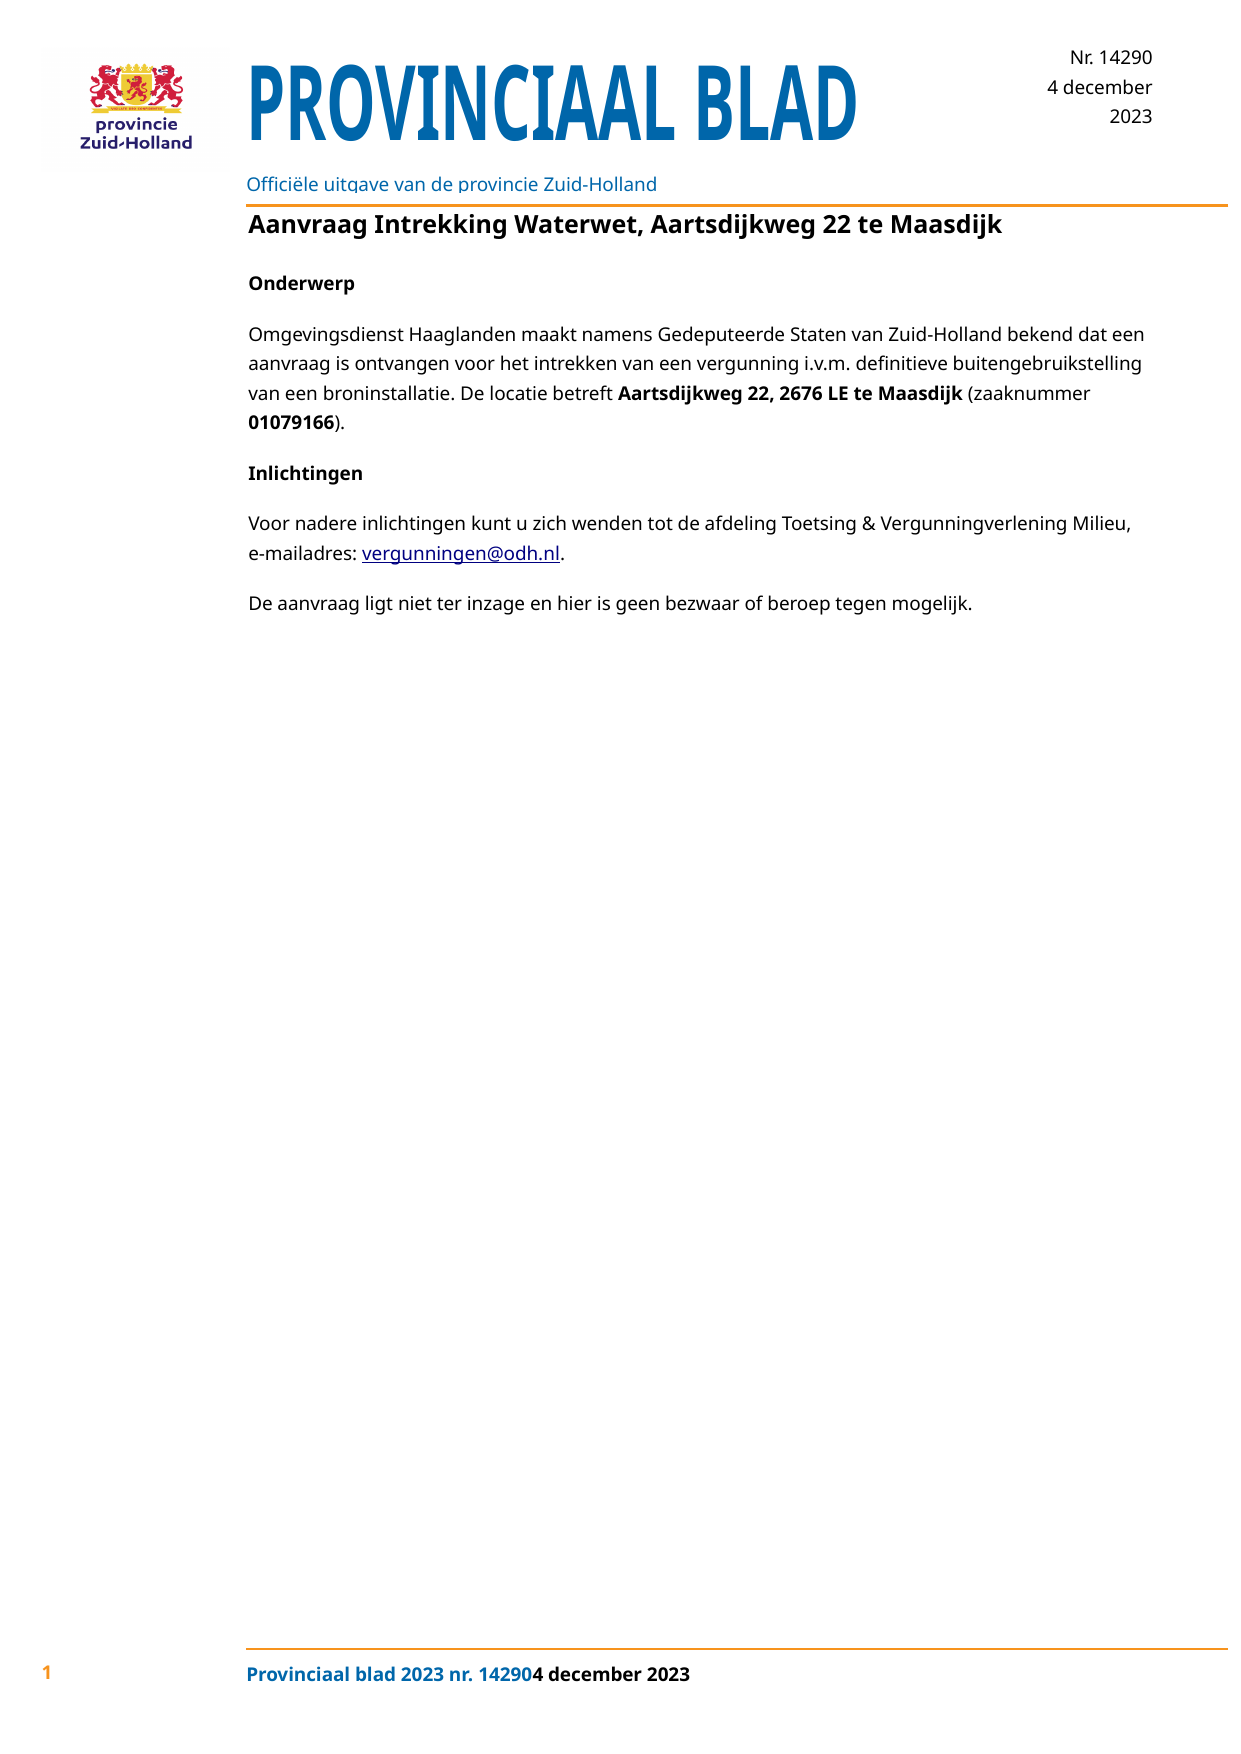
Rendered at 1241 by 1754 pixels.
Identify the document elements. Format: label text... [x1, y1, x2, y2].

text Inlichtingen [248, 460, 1152, 486]
text Onderwerp [248, 270, 1152, 296]
text Aanvraag Intrekking Waterwet, Aartsdijkweg 22 te Maasdijk [248, 207, 1152, 241]
text Omgevingsdienst Haaglanden maakt namens Gedeputeerde Staten van Zuid-Holland bekend dat een aanvraag is ontvangen voor het intrekken van een vergunning i.v.m. definitieve buitengebruikstelling van een broninstallatie. De locatie betreft Aartsdijkweg 22, 2676 LE te Maasdijk (zaaknummer 01079166). [248, 321, 1152, 435]
text De aanvraag ligt niet ter inzage en hier is geen bezwaar of beroep tegen mogelijk. [248, 590, 1152, 616]
text Voor nadere inlichtingen kunt u zich wenden tot de afdeling Toetsing & Vergunningverlening Milieu, e-mailadres: vergunningen@odh.nl. [248, 510, 1152, 566]
picture [41, 47, 231, 172]
